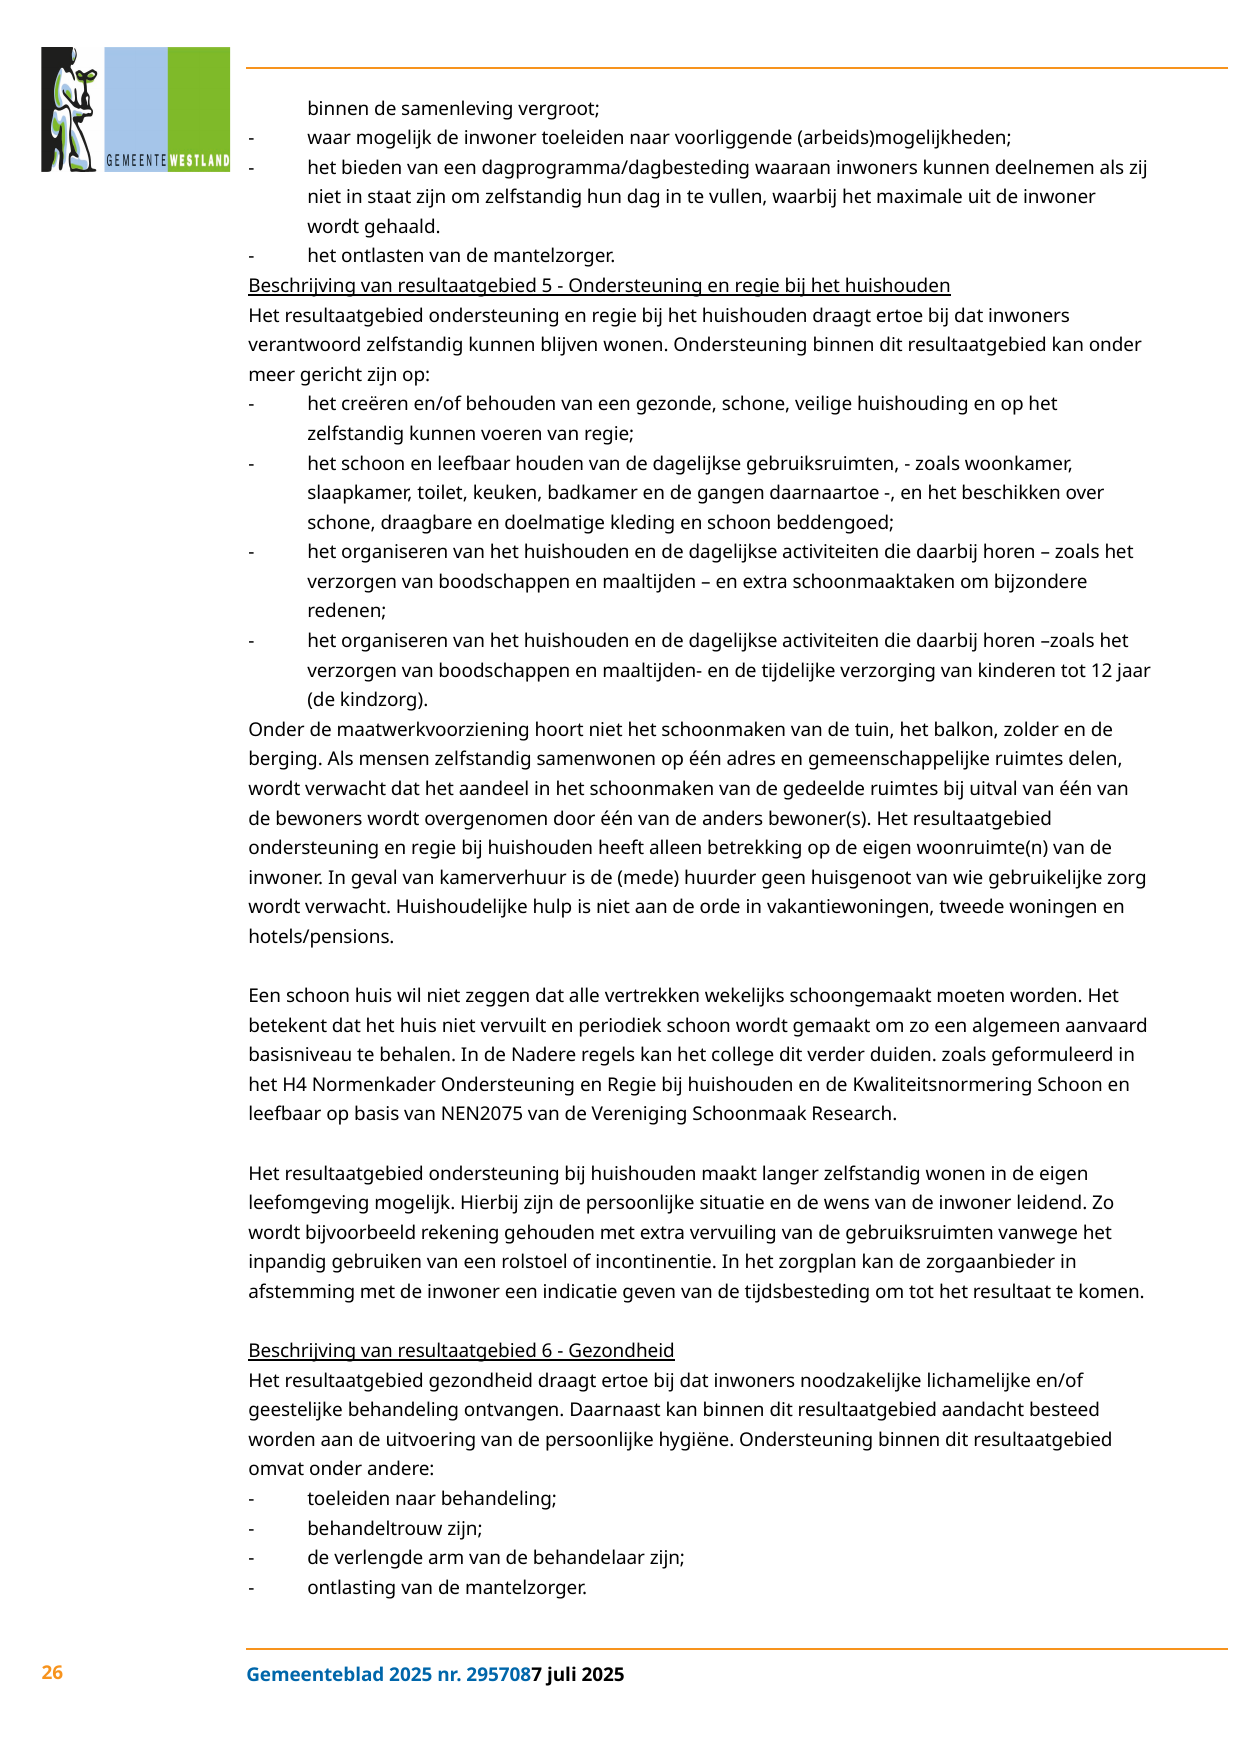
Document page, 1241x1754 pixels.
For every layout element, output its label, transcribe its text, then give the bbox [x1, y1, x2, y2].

text Het resultaatgebied ondersteuning en regie bij het huishouden draagt ertoe bij dat inwoners verantwoord zelfstandig kunnen blijven wonen. Ondersteuning binnen dit resultaatgebied kan onder meer gericht zijn op: [248, 302, 1152, 387]
text Het resultaatgebied ondersteuning bij huishouden maakt langer zelfstandig wonen in de eigen leefomgeving mogelijk. Hierbij zijn de persoonlijke situatie en de wens van de inwoner leidend. Zo wordt bijvoorbeeld rekening gehouden met extra vervuiling van de gebruiksruimten vanwege het inpandig gebruiken van een rolstoel of incontinentie. In het zorgplan kan de zorgaanbieder in afstemming met de inwoner een indicatie geven van de tijdsbesteding om tot het resultaat te komen. [248, 1160, 1152, 1304]
text Een schoon huis wil niet zeggen dat alle vertrekken wekelijks schoongemaakt moeten worden. Het betekent dat het huis niet vervuilt en periodiek schoon wordt gemaakt om zo een algemeen aanvaard basisniveau te behalen. In de Nadere regels kan het college dit verder duiden. zoals geformuleerd in het H4 Normenkader Ondersteuning en Regie bij huishouden en de Kwaliteitsnormering Schoon en leefbaar op basis van NEN2075 van de Vereniging Schoonmaak Research. [248, 982, 1152, 1126]
list ontlasting van de mantelzorger. [248, 1574, 1152, 1600]
list het organiseren van het huishouden en de dagelijkse activiteiten die daarbij horen – zoals het verzorgen van boodschappen en maaltijden – en extra schoonmaaktaken om bijzondere redenen; [248, 538, 1152, 623]
list de verlengde arm van de behandelaar zijn; [248, 1544, 1152, 1570]
picture [41, 47, 231, 172]
list het ontlasten van de mantelzorger. [248, 243, 1152, 268]
list behandeltrouw zijn; [248, 1515, 1152, 1541]
list het bieden van een dagprogramma/dagbesteding waaraan inwoners kunnen deelnemen als zij niet in staat zijn om zelfstandig hun dag in te vullen, waarbij het maximale uit de inwoner wordt gehaald. [248, 154, 1152, 239]
text Het resultaatgebied gezondheid draagt ertoe bij dat inwoners noodzakelijke lichamelijke en/of geestelijke behandeling ontvangen. Daarnaast kan binnen dit resultaatgebied aandacht besteed worden aan de uitvoering van de persoonlijke hygiëne. Ondersteuning binnen dit resultaatgebied omvat onder andere: [248, 1367, 1152, 1481]
list binnen de samenleving vergroot; [248, 95, 1152, 121]
text Beschrijving van resultaatgebied 5 - Ondersteuning en regie bij het huishouden [248, 272, 1152, 298]
list het organiseren van het huishouden en de dagelijkse activiteiten die daarbij horen –zoals het verzorgen van boodschappen en maaltijden- en de tijdelijke verzorging van kinderen tot 12 jaar (de kindzorg). [248, 627, 1152, 712]
text Beschrijving van resultaatgebied 6 - Gezondheid [248, 1337, 1152, 1363]
list het schoon en leefbaar houden van de dagelijkse gebruiksruimten, - zoals woonkamer, slaapkamer, toilet, keuken, badkamer en de gangen daarnaartoe -, en het beschikken over schone, draagbare en doelmatige kleding en schoon beddengoed; [248, 450, 1152, 535]
text Onder de maatwerkvoorziening hoort niet het schoonmaken van de tuin, het balkon, zolder en de berging. Als mensen zelfstandig samenwonen op één adres en gemeenschappelijke ruimtes delen, wordt verwacht dat het aandeel in het schoonmaken van de gedeelde ruimtes bij uitval van één van de bewoners wordt overgenomen door één van de anders bewoner(s). Het resultaatgebied ondersteuning en regie bij huishouden heeft alleen betrekking op de eigen woonruimte(n) van de inwoner. In geval van kamerverhuur is de (mede) huurder geen huisgenoot van wie gebruikelijke zorg wordt verwacht. Huishoudelijke hulp is niet aan de orde in vakantiewoningen, tweede woningen en hotels/pensions. [248, 716, 1152, 949]
list toeleiden naar behandeling; [248, 1485, 1152, 1511]
list waar mogelijk de inwoner toeleiden naar voorliggende (arbeids)mogelijkheden; [248, 124, 1152, 150]
list het creëren en/of behouden van een gezonde, schone, veilige huishouding en op het zelfstandig kunnen voeren van regie; [248, 391, 1152, 446]
